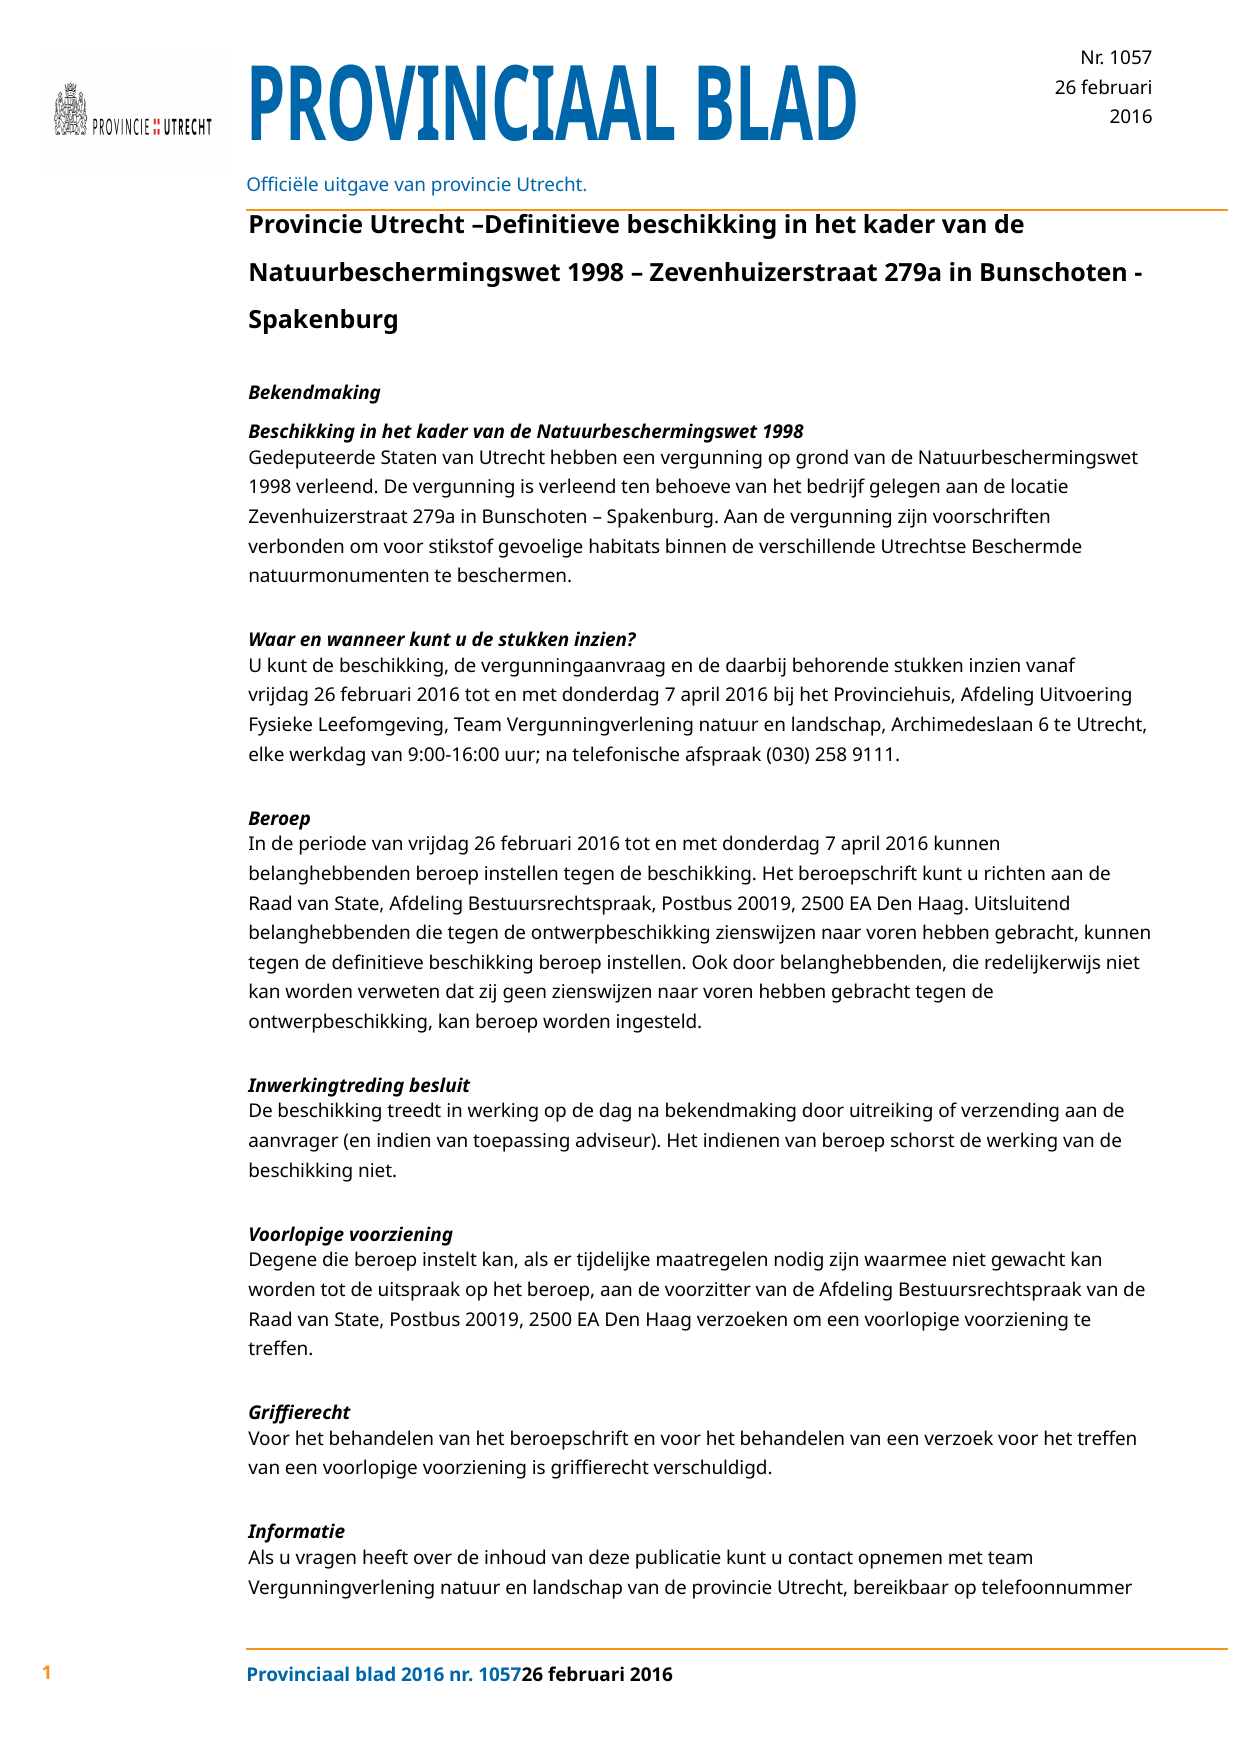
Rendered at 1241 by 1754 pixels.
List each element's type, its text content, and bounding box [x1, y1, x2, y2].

text De beschikking treedt in werking op de dag na bekendmaking door uitreiking of verzending aan de aanvrager (en indien van toepassing adviseur). Het indienen van beroep schorst de werking van de beschikking niet. [248, 1098, 1152, 1183]
picture [41, 47, 231, 172]
text Beroep [248, 805, 1152, 831]
text Provincie Utrecht –Definitieve beschikking in het kader van de Natuurbeschermingswet 1998 – Zevenhuizerstraat 279a in Bunschoten - Spakenburg [248, 211, 1152, 336]
text Griffierecht [248, 1399, 1152, 1425]
text Beschikking in het kader van de Natuurbeschermingswet 1998 [248, 418, 1152, 444]
text Bekendmaking [248, 379, 1152, 405]
text Als u vragen heeft over de inhoud van deze publicatie kunt u contact opnemen met team Vergunningverlening natuur en landschap van de provincie Utrecht, bereikbaar op telefoonnummer [248, 1544, 1152, 1599]
text Degene die beroep instelt kan, als er tijdelijke maatregelen nodig zijn waarmee niet gewacht kan worden tot de uitspraak op het beroep, aan de voorzitter van de Afdeling Bestuursrechtspraak van de Raad van State, Postbus 20019, 2500 EA Den Haag verzoeken om een voorlopige voorziening te treffen. [248, 1247, 1152, 1361]
text Voor het behandelen van het beroepschrift en voor het behandelen van een verzoek voor het treffen van een voorlopige voorziening is griffierecht verschuldigd. [248, 1425, 1152, 1480]
text Gedeputeerde Staten van Utrecht hebben een vergunning op grond van de Natuurbeschermingswet 1998 verleend. De vergunning is verleend ten behoeve van het bedrijf gelegen aan de locatie Zevenhuizerstraat 279a in Bunschoten – Spakenburg. Aan de vergunning zijn voorschriften verbonden om voor stikstof gevoelige habitats binnen de verschillende Utrechtse Beschermde natuurmonumenten te beschermen. [248, 444, 1152, 588]
text In de periode van vrijdag 26 februari 2016 tot en met donderdag 7 april 2016 kunnen belanghebbenden beroep instellen tegen de beschikking. Het beroepschrift kunt u richten aan de Raad van State, Afdeling Bestuursrechtspraak, Postbus 20019, 2500 EA Den Haag. Uitsluitend belanghebbenden die tegen de ontwerpbeschikking zienswijzen naar voren hebben gebracht, kunnen tegen de definitieve beschikking beroep instellen. Ook door belanghebbenden, die redelijkerwijs niet kan worden verweten dat zij geen zienswijzen naar voren hebben gebracht tegen de ontwerpbeschikking, kan beroep worden ingesteld. [248, 831, 1152, 1034]
text Inwerkingtreding besluit [248, 1072, 1152, 1098]
text U kunt de beschikking, de vergunningaanvraag en de daarbij behorende stukken inzien vanaf vrijdag 26 februari 2016 tot en met donderdag 7 april 2016 bij het Provinciehuis, Afdeling Uitvoering Fysieke Leefomgeving, Team Vergunningverlening natuur en landschap, Archimedeslaan 6 te Utrecht, elke werkdag van 9:00-16:00 uur; na telefonische afspraak (030) 258 9111. [248, 652, 1152, 767]
text Waar en wanneer kunt u de stukken inzien? [248, 626, 1152, 652]
text Voorlopige voorziening [248, 1221, 1152, 1247]
text Informatie [248, 1518, 1152, 1544]
